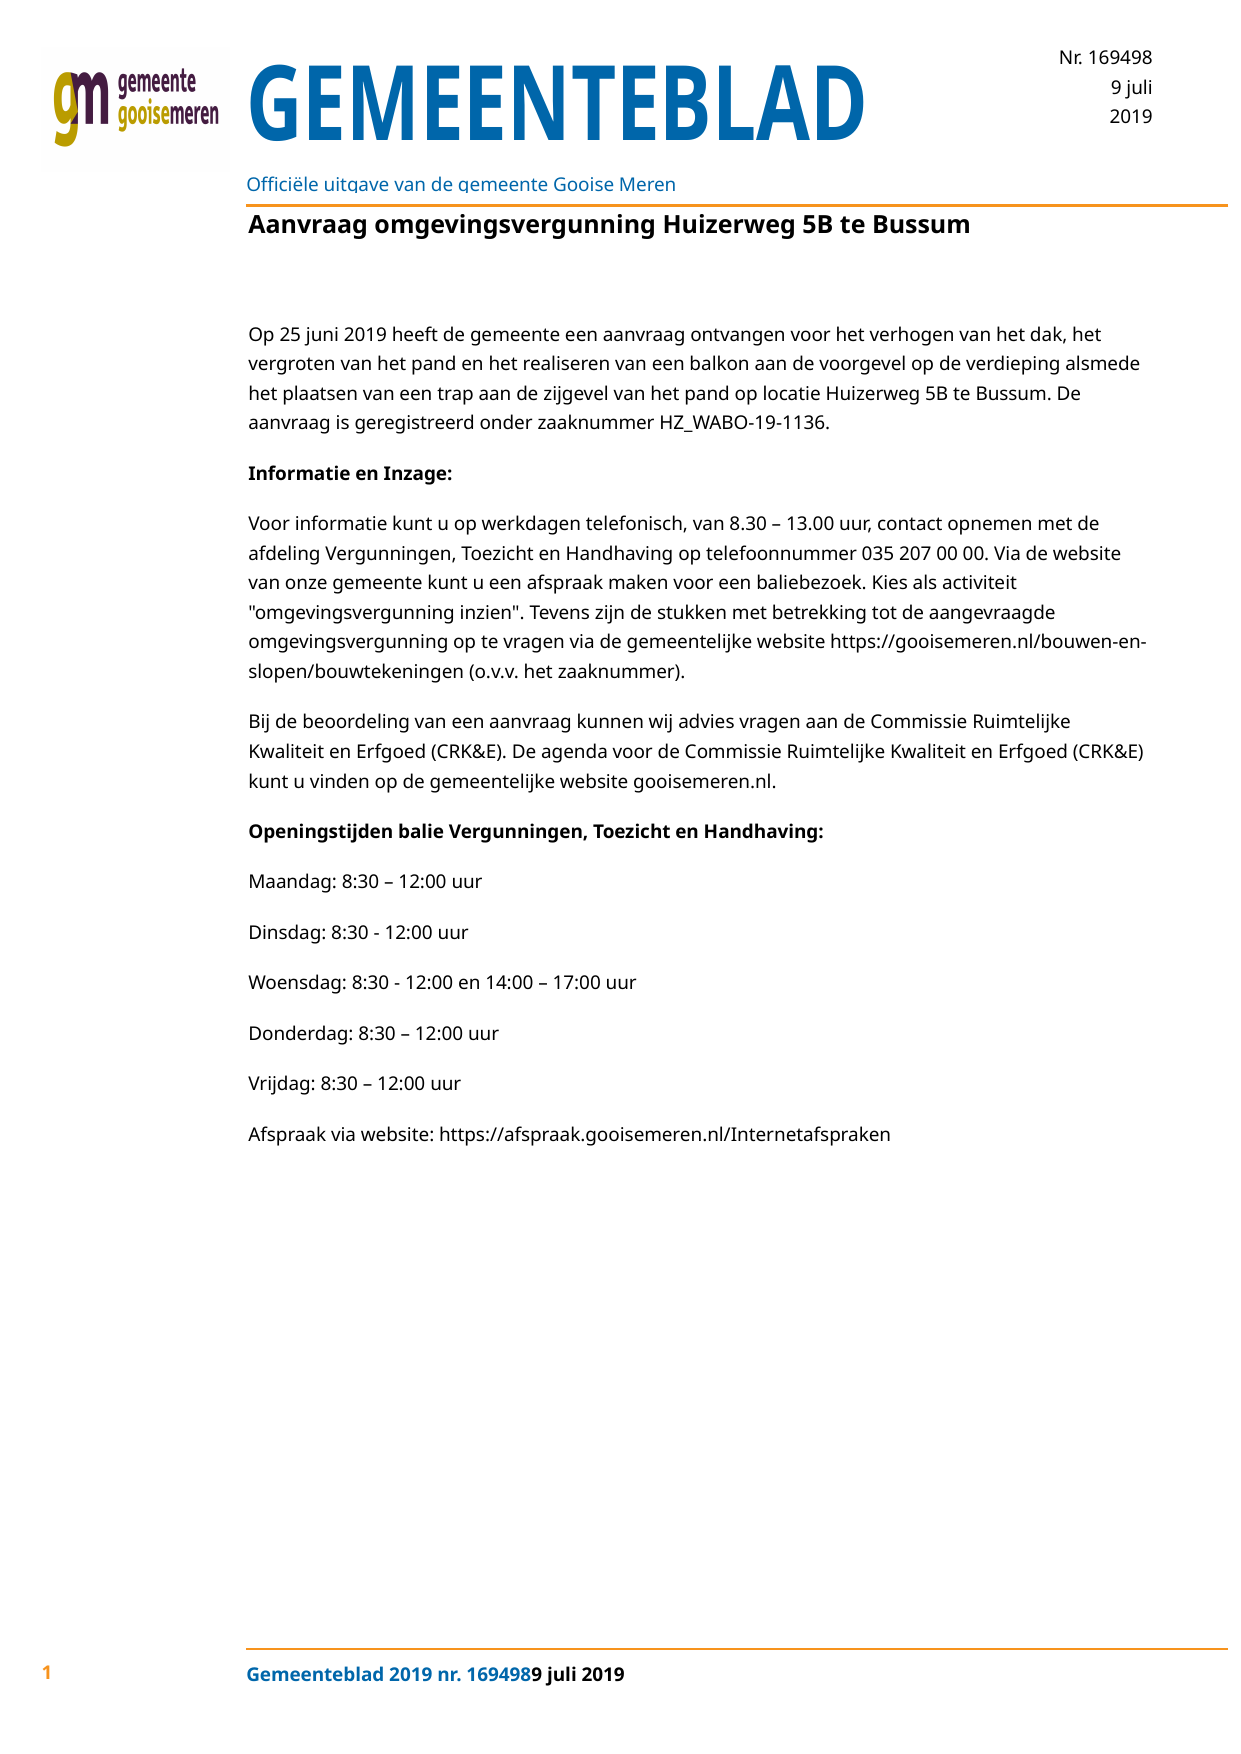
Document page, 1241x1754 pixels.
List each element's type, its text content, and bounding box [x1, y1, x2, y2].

text Afspraak via website: https://afspraak.gooisemeren.nl/Internetafspraken [248, 1121, 1152, 1146]
text Bij de beoordeling van een aanvraag kunnen wij advies vragen aan de Commissie Ruimtelijke Kwaliteit en Erfgoed (CRK&E). De agenda voor de Commissie Ruimtelijke Kwaliteit en Erfgoed (CRK&E) kunt u vinden op de gemeentelijke website gooisemeren.nl. [248, 709, 1152, 793]
text Aanvraag omgevingsvergunning Huizerweg 5B te Bussum [248, 207, 1152, 241]
text Informatie en Inzage: [248, 460, 1152, 486]
text Op 25 juni 2019 heeft de gemeente een aanvraag ontvangen voor het verhogen van het dak, het vergroten van het pand en het realiseren van een balkon aan de voorgevel op de verdieping alsmede het plaatsen van een trap aan de zijgevel van het pand op locatie Huizerweg 5B te Bussum. De aanvraag is geregistreerd onder zaaknummer HZ_WABO-19-1136. [248, 321, 1152, 435]
text Maandag: 8:30 – 12:00 uur [248, 869, 1152, 894]
text Openingstijden balie Vergunningen, Toezicht en Handhaving: [248, 818, 1152, 844]
text Donderdag: 8:30 – 12:00 uur [248, 1020, 1152, 1046]
text Dinsdag: 8:30 - 12:00 uur [248, 919, 1152, 945]
picture [41, 47, 231, 172]
text Vrijdag: 8:30 – 12:00 uur [248, 1070, 1152, 1096]
text Woensdag: 8:30 - 12:00 en 14:00 – 17:00 uur [248, 969, 1152, 995]
text Voor informatie kunt u op werkdagen telefonisch, van 8.30 – 13.00 uur, contact opnemen met de afdeling Vergunningen, Toezicht en Handhaving op telefoonnummer 035 207 00 00. Via de website van onze gemeente kunt u een afspraak maken voor een baliebezoek. Kies als activiteit "omgevingsvergunning inzien". Tevens zijn de stukken met betrekking tot de aangevraagde omgevingsvergunning op te vragen via de gemeentelijke website https://gooisemeren.nl/bouwen-en-slopen/bouwtekeningen (o.v.v. het zaaknummer). [248, 510, 1152, 684]
